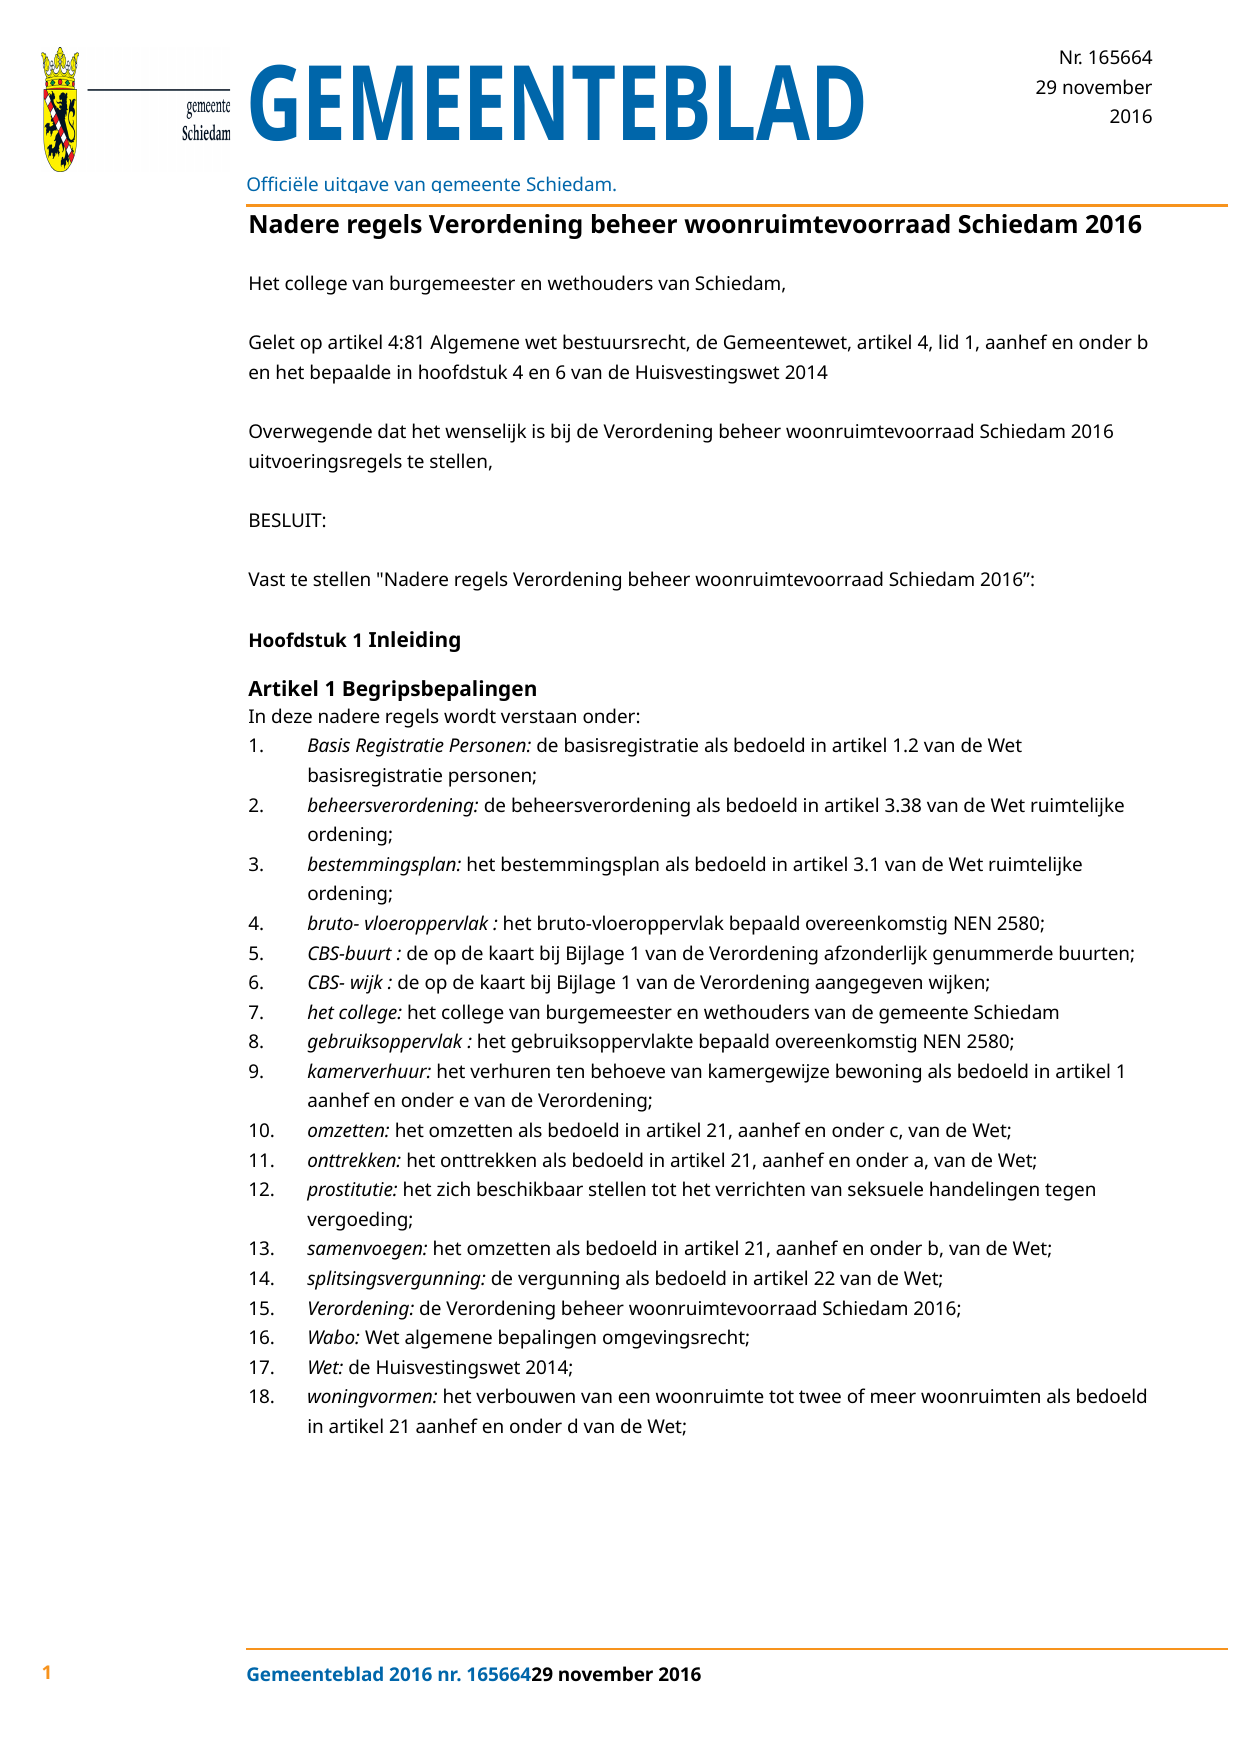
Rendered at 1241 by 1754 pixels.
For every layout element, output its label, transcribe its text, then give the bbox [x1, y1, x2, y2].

list samenvoegen: het omzetten als bedoeld in artikel 21, aanhef en onder b, van de Wet; [248, 1236, 1152, 1261]
list CBS-buurt : de op de kaart bij Bijlage 1 van de Verordening afzonderlijk genummerde buurten; [248, 940, 1152, 965]
picture [41, 47, 231, 172]
list CBS- wijk : de op de kaart bij Bijlage 1 van de Verordening aangegeven wijken; [248, 969, 1152, 995]
list gebruiksoppervlak : het gebruiksoppervlakte bepaald overeenkomstig NEN 2580; [248, 1028, 1152, 1054]
text Nadere regels Verordening beheer woonruimtevoorraad Schiedam 2016 [248, 207, 1152, 241]
list bestemmingsplan: het bestemmingsplan als bedoeld in artikel 3.1 van de Wet ruimtelijke ordening; [248, 851, 1152, 906]
text Hoofdstuk 1 Inleiding [248, 625, 1152, 654]
list Basis Registratie Personen: de basisregistratie als bedoeld in artikel 1.2 van de Wet basisregistratie personen; [248, 733, 1152, 788]
text Artikel 1 Begripsbepalingen [248, 674, 1152, 703]
list omzetten: het omzetten als bedoeld in artikel 21, aanhef en onder c, van de Wet; [248, 1117, 1152, 1143]
list woningvormen: het verbouwen van een woonruimte tot twee of meer woonruimten als bedoeld in artikel 21 aanhef en onder d van de Wet; [248, 1383, 1152, 1439]
text In deze nadere regels wordt verstaan onder: [248, 703, 1152, 729]
text Vast te stellen "Nadere regels Verordening beheer woonruimtevoorraad Schiedam 2016”: [248, 566, 1152, 592]
list kamerverhuur: het verhuren ten behoeve van kamergewijze bewoning als bedoeld in artikel 1 aanhef en onder e van de Verordening; [248, 1058, 1152, 1113]
list beheersverordening: de beheersverordening als bedoeld in artikel 3.38 van de Wet ruimtelijke ordening; [248, 792, 1152, 847]
list prostitutie: het zich beschikbaar stellen tot het verrichten van seksuele handelingen tegen vergoeding; [248, 1176, 1152, 1232]
list splitsingsvergunning: de vergunning als bedoeld in artikel 22 van de Wet; [248, 1265, 1152, 1291]
list Wabo: Wet algemene bepalingen omgevingsrecht; [248, 1324, 1152, 1350]
list het college: het college van burgemeester en wethouders van de gemeente Schiedam [248, 999, 1152, 1024]
text BESLUIT: [248, 507, 1152, 533]
list Wet: de Huisvestingswet 2014; [248, 1354, 1152, 1379]
text Gelet op artikel 4:81 Algemene wet bestuursrecht, de Gemeentewet, artikel 4, lid 1, aanhef en onder b en het bepaalde in hoofdstuk 4 en 6 van de Huisvestingswet 2014 [248, 329, 1152, 385]
list Verordening: de Verordening beheer woonruimtevoorraad Schiedam 2016; [248, 1295, 1152, 1320]
text Overwegende dat het wenselijk is bij de Verordening beheer woonruimtevoorraad Schiedam 2016 uitvoeringsregels te stellen, [248, 418, 1152, 473]
list bruto- vloeroppervlak : het bruto-vloeroppervlak bepaald overeenkomstig NEN 2580; [248, 910, 1152, 936]
list onttrekken: het onttrekken als bedoeld in artikel 21, aanhef en onder a, van de Wet; [248, 1147, 1152, 1172]
text Het college van burgemeester en wethouders van Schiedam, [248, 270, 1152, 296]
